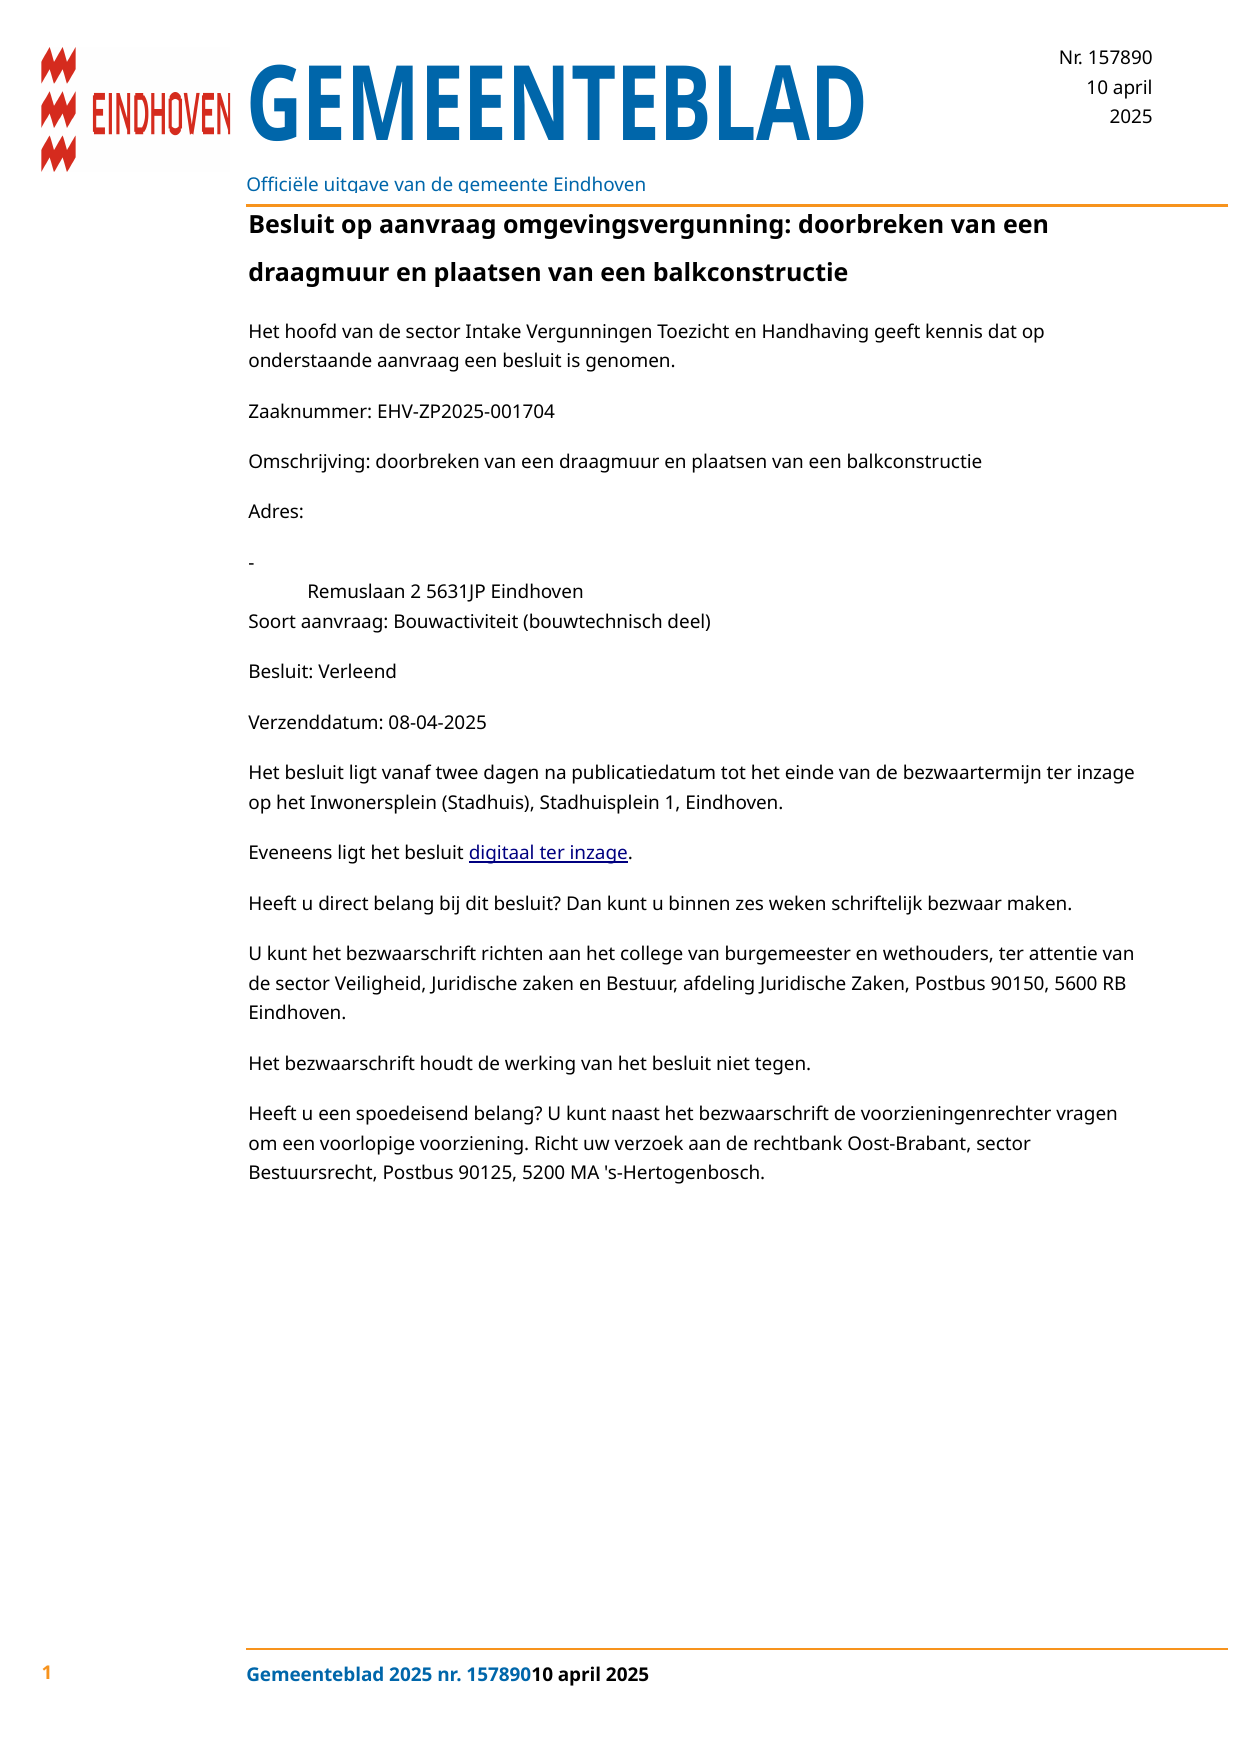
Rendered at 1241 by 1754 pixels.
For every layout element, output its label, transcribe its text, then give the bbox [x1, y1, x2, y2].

text Adres: [248, 499, 1152, 524]
text Verzenddatum: 08-04-2025 [248, 709, 1152, 735]
picture [41, 47, 231, 172]
text Omschrijving: doorbreken van een draagmuur en plaatsen van een balkconstructie [248, 448, 1152, 474]
text Zaaknummer: EHV-ZP2025-001704 [248, 398, 1152, 424]
text Het besluit ligt vanaf twee dagen na publicatiedatum tot het einde van de bezwaartermijn ter inzage op het Inwonersplein (Stadhuis), Stadhuisplein 1, Eindhoven. [248, 759, 1152, 815]
text U kunt het bezwaarschrift richten aan het college van burgemeester en wethouders, ter attentie van de sector Veiligheid, Juridische zaken en Bestuur, afdeling Juridische Zaken, Postbus 90150, 5600 RB Eindhoven. [248, 940, 1152, 1025]
list Remuslaan 2 5631JP Eindhoven [248, 579, 1152, 604]
text Heeft u direct belang bij dit besluit? Dan kunt u binnen zes weken schriftelijk bezwaar maken. [248, 890, 1152, 916]
text Besluit: Verleend [248, 659, 1152, 684]
text Eveneens ligt het besluit digitaal ter inzage. [248, 839, 1152, 865]
text Heeft u een spoedeisend belang? U kunt naast het bezwaarschrift de voorzieningenrechter vragen om een voorlopige voorziening. Richt uw verzoek aan de rechtbank Oost-Brabant, sector Bestuursrecht, Postbus 90125, 5200 MA 's-Hertogenbosch. [248, 1100, 1152, 1185]
text Het bezwaarschrift houdt de werking van het besluit niet tegen. [248, 1050, 1152, 1076]
text Besluit op aanvraag omgevingsvergunning: doorbreken van een draagmuur en plaatsen van een balkconstructie [248, 207, 1152, 288]
text Het hoofd van de sector Intake Vergunningen Toezicht en Handhaving geeft kennis dat op onderstaande aanvraag een besluit is genomen. [248, 318, 1152, 373]
text Soort aanvraag: Bouwactiviteit (bouwtechnisch deel) [248, 608, 1152, 634]
